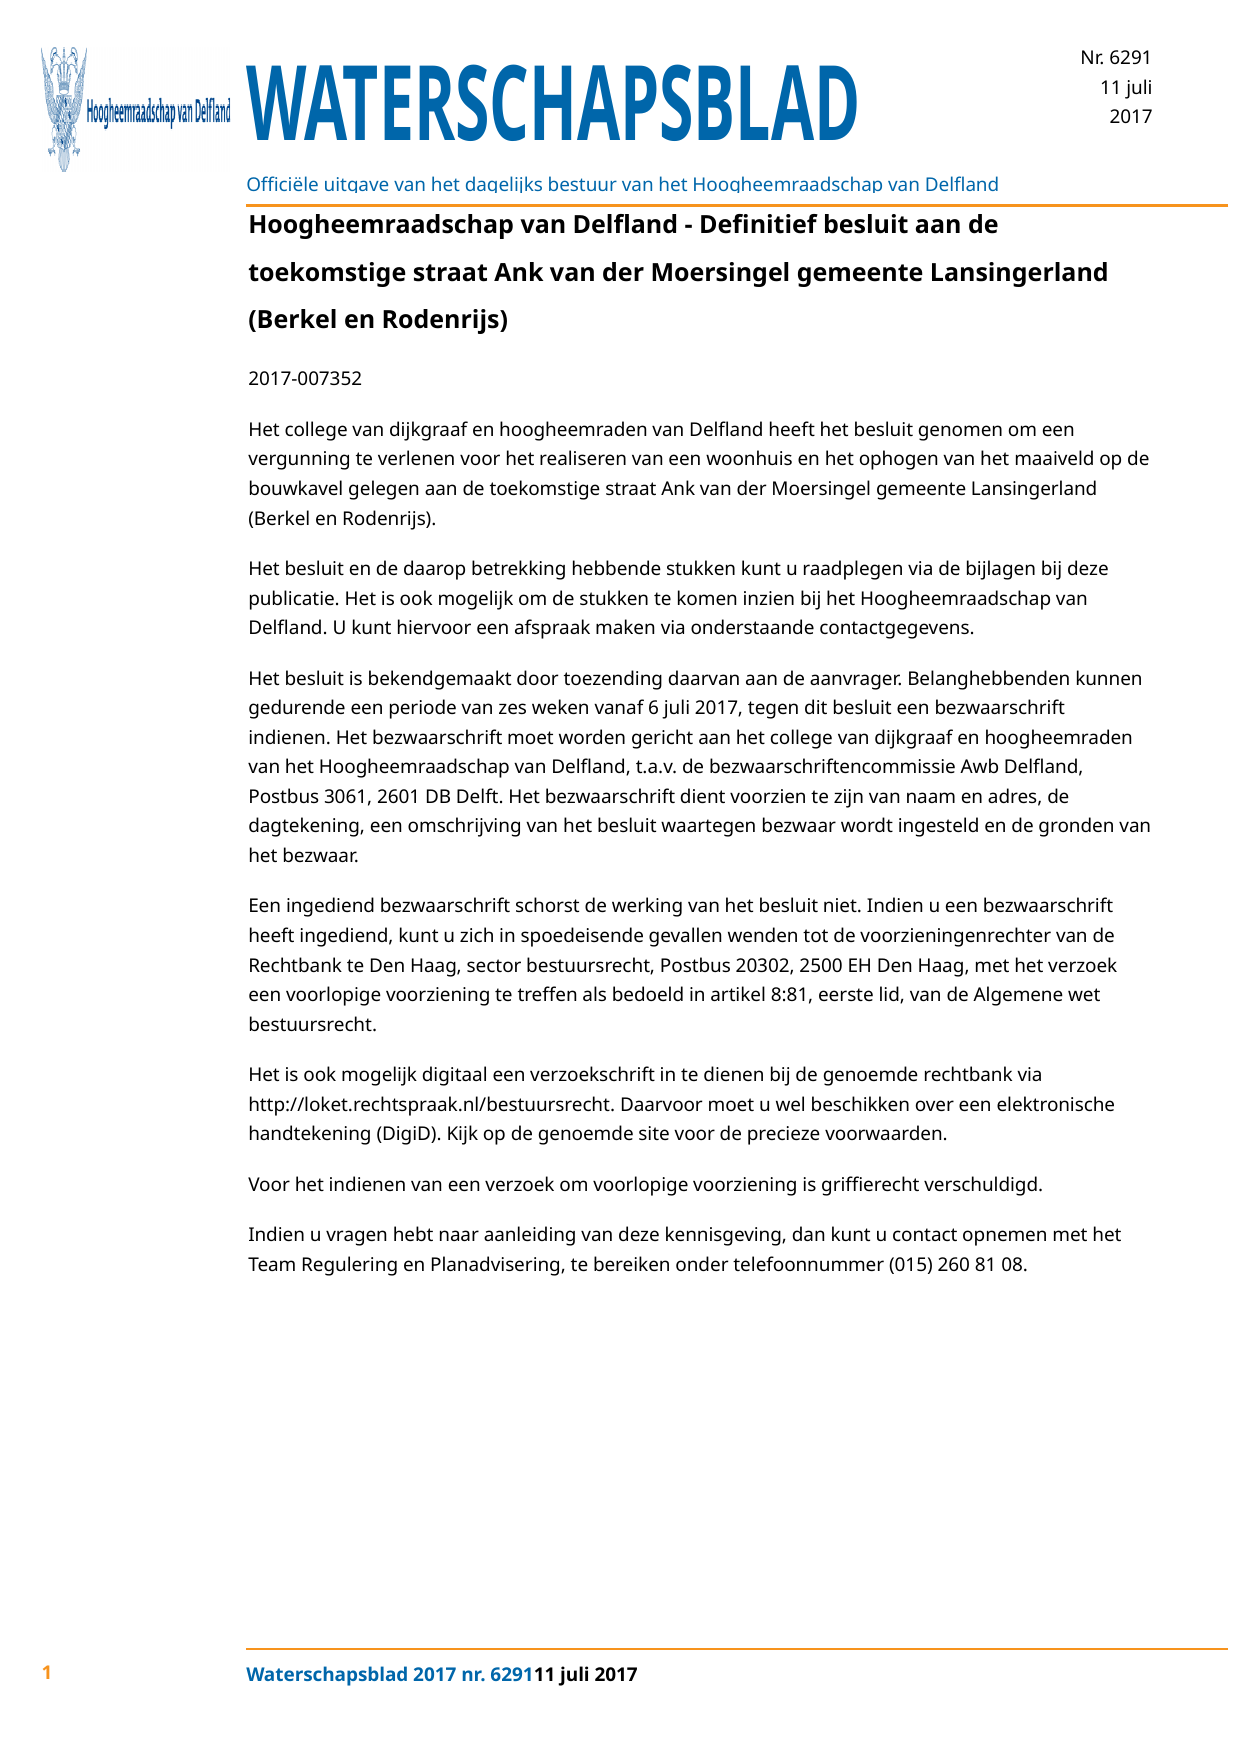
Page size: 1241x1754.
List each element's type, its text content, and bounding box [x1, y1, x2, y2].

text Het besluit is bekendgemaakt door toezending daarvan aan de aanvrager. Belanghebbenden kunnen gedurende een periode van zes weken vanaf 6 juli 2017, tegen dit besluit een bezwaarschrift indienen. Het bezwaarschrift moet worden gericht aan het college van dijkgraaf en hoogheemraden van het Hoogheemraadschap van Delfland, t.a.v. de bezwaarschriftencommissie Awb Delfland, Postbus 3061, 2601 DB Delft. Het bezwaarschrift dient voorzien te zijn van naam en adres, de dagtekening, een omschrijving van het besluit waartegen bezwaar wordt ingesteld en de gronden van het bezwaar. [248, 665, 1152, 868]
text Een ingediend bezwaarschrift schorst de werking van het besluit niet. Indien u een bezwaarschrift heeft ingediend, kunt u zich in spoedeisende gevallen wenden tot de voorzieningenrechter van de Rechtbank te Den Haag, sector bestuursrecht, Postbus 20302, 2500 EH Den Haag, met het verzoek een voorlopige voorziening te treffen als bedoeld in artikel 8:81, eerste lid, van de Algemene wet bestuursrecht. [248, 893, 1152, 1037]
text Het besluit en de daarop betrekking hebbende stukken kunt u raadplegen via de bijlagen bij deze publicatie. Het is ook mogelijk om de stukken te komen inzien bij het Hoogheemraadschap van Delfland. U kunt hiervoor een afspraak maken via onderstaande contactgegevens. [248, 555, 1152, 640]
text Het is ook mogelijk digitaal een verzoekschrift in te dienen bij de genoemde rechtbank via http://loket.rechtspraak.nl/bestuursrecht. Daarvoor moet u wel beschikken over een elektronische handtekening (DigiD). Kijk op de genoemde site voor de precieze voorwaarden. [248, 1061, 1152, 1146]
text 2017-007352 [248, 366, 1152, 391]
picture [41, 47, 231, 172]
text Het college van dijkgraaf en hoogheemraden van Delfland heeft het besluit genomen om een vergunning te verlenen voor het realiseren van een woonhuis en het ophogen van het maaiveld op de bouwkavel gelegen aan de toekomstige straat Ank van der Moersingel gemeente Lansingerland (Berkel en Rodenrijs). [248, 416, 1152, 530]
text Voor het indienen van een verzoek om voorlopige voorziening is griffierecht verschuldigd. [248, 1171, 1152, 1197]
text Indien u vragen hebt naar aanleiding van deze kennisgeving, dan kunt u contact opnemen met het Team Regulering en Planadvisering, te bereiken onder telefoonnummer (015) 260 81 08. [248, 1221, 1152, 1277]
text Hoogheemraadschap van Delfland - Definitief besluit aan de toekomstige straat Ank van der Moersingel gemeente Lansingerland (Berkel en Rodenrijs) [248, 207, 1152, 336]
